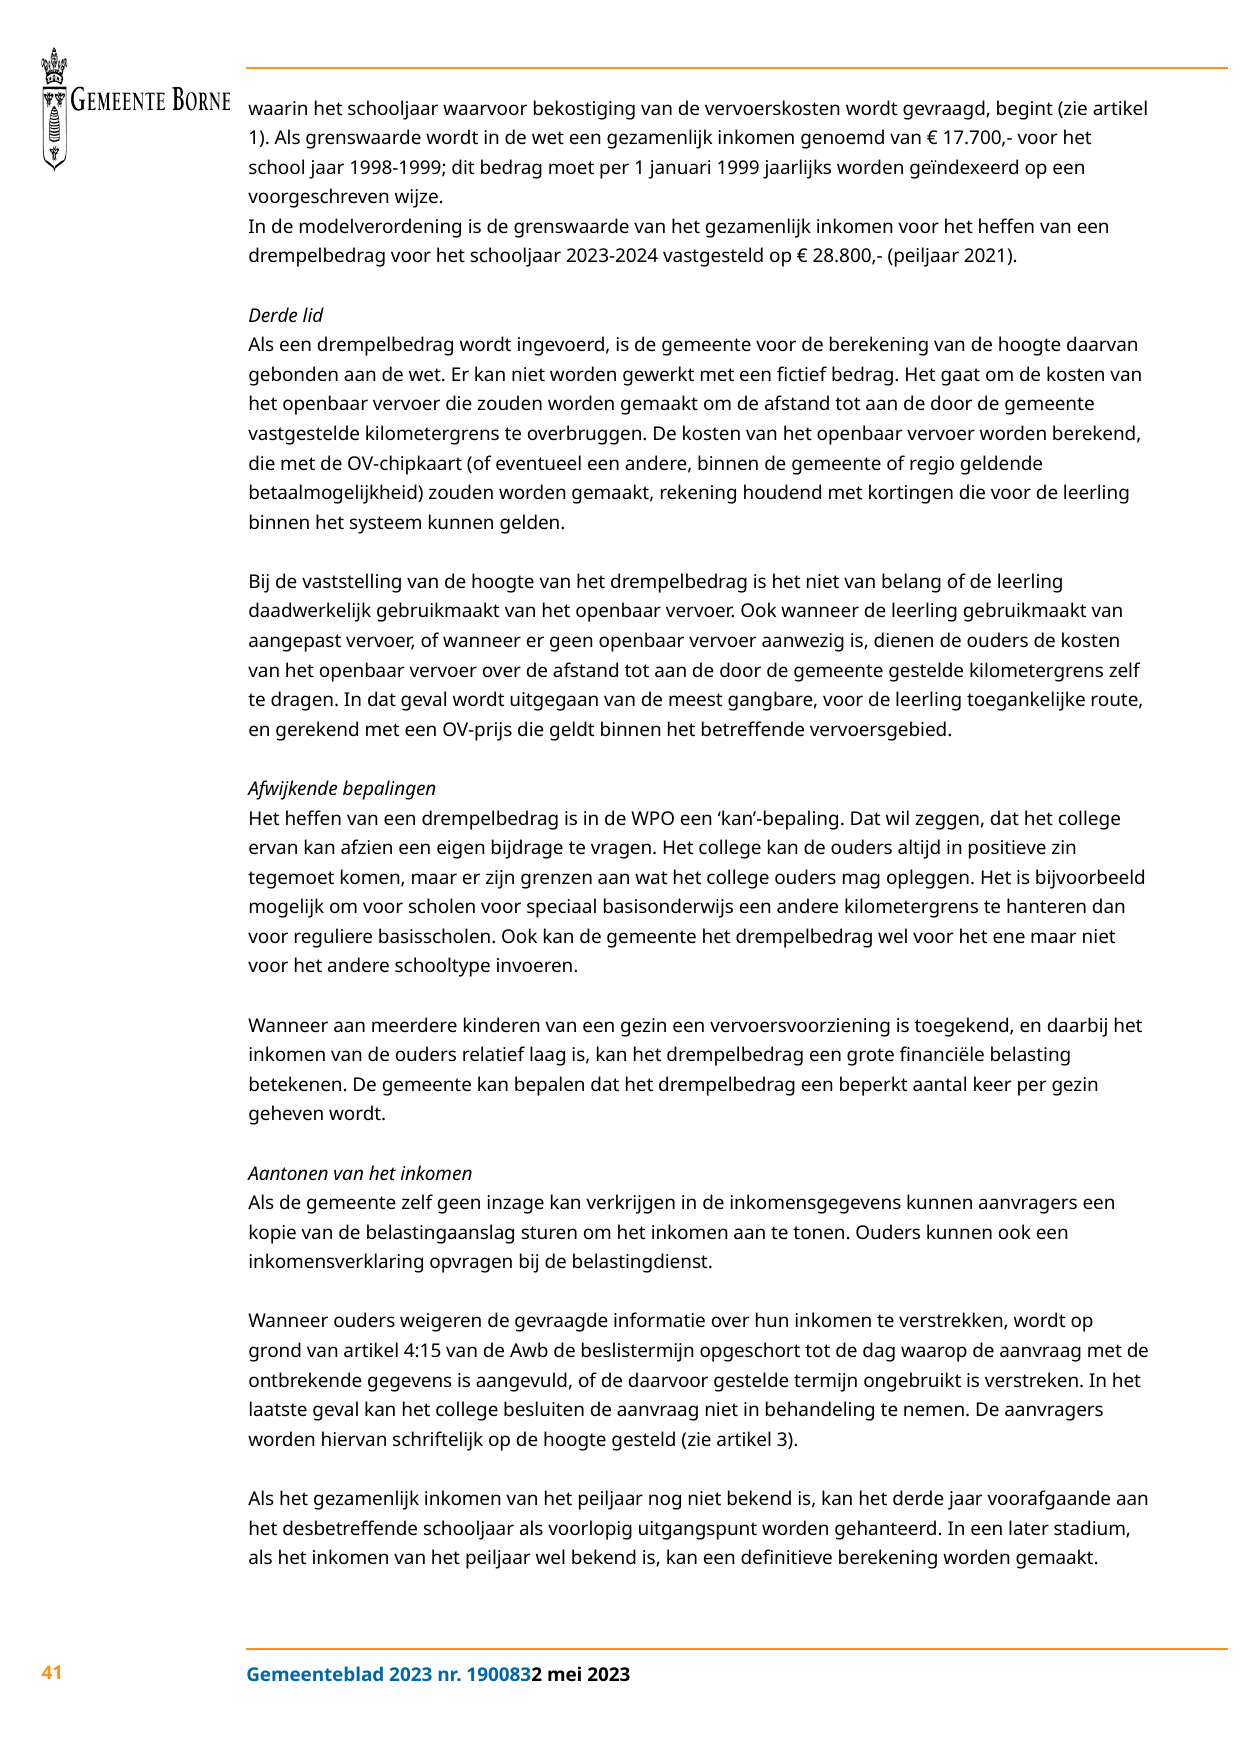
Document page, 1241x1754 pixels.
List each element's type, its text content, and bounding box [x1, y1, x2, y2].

text Als een drempelbedrag wordt ingevoerd, is de gemeente voor de berekening van de hoogte daarvan gebonden aan de wet. Er kan niet worden gewerkt met een fictief bedrag. Het gaat om de kosten van het openbaar vervoer die zouden worden gemaakt om de afstand tot aan de door de gemeente vastgestelde kilometergrens te overbruggen. De kosten van het openbaar vervoer worden berekend, die met de OV-chipkaart (of eventueel een andere, binnen de gemeente of regio geldende betaalmogelijkheid) zouden worden gemaakt, rekening houdend met kortingen die voor de leerling binnen het systeem kunnen gelden. [248, 331, 1152, 535]
text Het heffen van een drempelbedrag is in de WPO een ‘kan’-bepaling. Dat wil zeggen, dat het college ervan kan afzien een eigen bijdrage te vragen. Het college kan de ouders altijd in positieve zin tegemoet komen, maar er zijn grenzen aan wat het college ouders mag opleggen. Het is bijvoorbeeld mogelijk om voor scholen voor speciaal basisonderwijs een andere kilometergrens te hanteren dan voor reguliere basisscholen. Ook kan de gemeente het drempelbedrag wel voor het ene maar niet voor het andere schooltype invoeren. [248, 805, 1152, 978]
text Wanneer ouders weigeren de gevraagde informatie over hun inkomen te verstrekken, wordt op grond van artikel 4:15 van de Awb de beslistermijn opgeschort tot de dag waarop de aanvraag met de ontbrekende gegevens is aangevuld, of de daarvoor gestelde termijn ongebruikt is verstreken. In het laatste geval kan het college besluiten de aanvraag niet in behandeling te nemen. De aanvragers worden hiervan schriftelijk op de hoogte gesteld (zie artikel 3). [248, 1308, 1152, 1452]
text Afwijkende bepalingen [248, 775, 1152, 801]
text Als het gezamenlijk inkomen van het peiljaar nog niet bekend is, kan het derde jaar voorafgaande aan het desbetreffende schooljaar als voorlopig uitgangspunt worden gehanteerd. In een later stadium, als het inkomen van het peiljaar wel bekend is, kan een definitieve berekening worden gemaakt. [248, 1485, 1152, 1570]
text Derde lid [248, 302, 1152, 328]
text Aantonen van het inkomen [248, 1160, 1152, 1186]
text waarin het schooljaar waarvoor bekostiging van de vervoerskosten wordt gevraagd, begint (zie artikel 1). Als grenswaarde wordt in de wet een gezamenlijk inkomen genoemd van € 17.700,- voor het school jaar 1998-1999; dit bedrag moet per 1 januari 1999 jaarlijks worden geïndexeerd op een voorgeschreven wijze. [248, 95, 1152, 209]
text Wanneer aan meerdere kinderen van een gezin een vervoersvoorziening is toegekend, en daarbij het inkomen van de ouders relatief laag is, kan het drempelbedrag een grote financiële belasting betekenen. De gemeente kan bepalen dat het drempelbedrag een beperkt aantal keer per gezin geheven wordt. [248, 1012, 1152, 1126]
text In de modelverordening is de grenswaarde van het gezamenlijk inkomen voor het heffen van een drempelbedrag voor het schooljaar 2023-2024 vastgesteld op € 28.800,- (peiljaar 2021). [248, 213, 1152, 268]
text Bij de vaststelling van de hoogte van het drempelbedrag is het niet van belang of de leerling daadwerkelijk gebruikmaakt van het openbaar vervoer. Ook wanneer de leerling gebruikmaakt van aangepast vervoer, of wanneer er geen openbaar vervoer aanwezig is, dienen de ouders de kosten van het openbaar vervoer over de afstand tot aan de door de gemeente gestelde kilometergrens zelf te dragen. In dat geval wordt uitgegaan van de meest gangbare, voor de leerling toegankelijke route, en gerekend met een OV-prijs die geldt binnen het betreffende vervoersgebied. [248, 568, 1152, 742]
text Als de gemeente zelf geen inzage kan verkrijgen in de inkomensgegevens kunnen aanvragers een kopie van de belastingaanslag sturen om het inkomen aan te tonen. Ouders kunnen ook een inkomensverklaring opvragen bij de belastingdienst. [248, 1189, 1152, 1274]
picture [41, 47, 231, 172]
